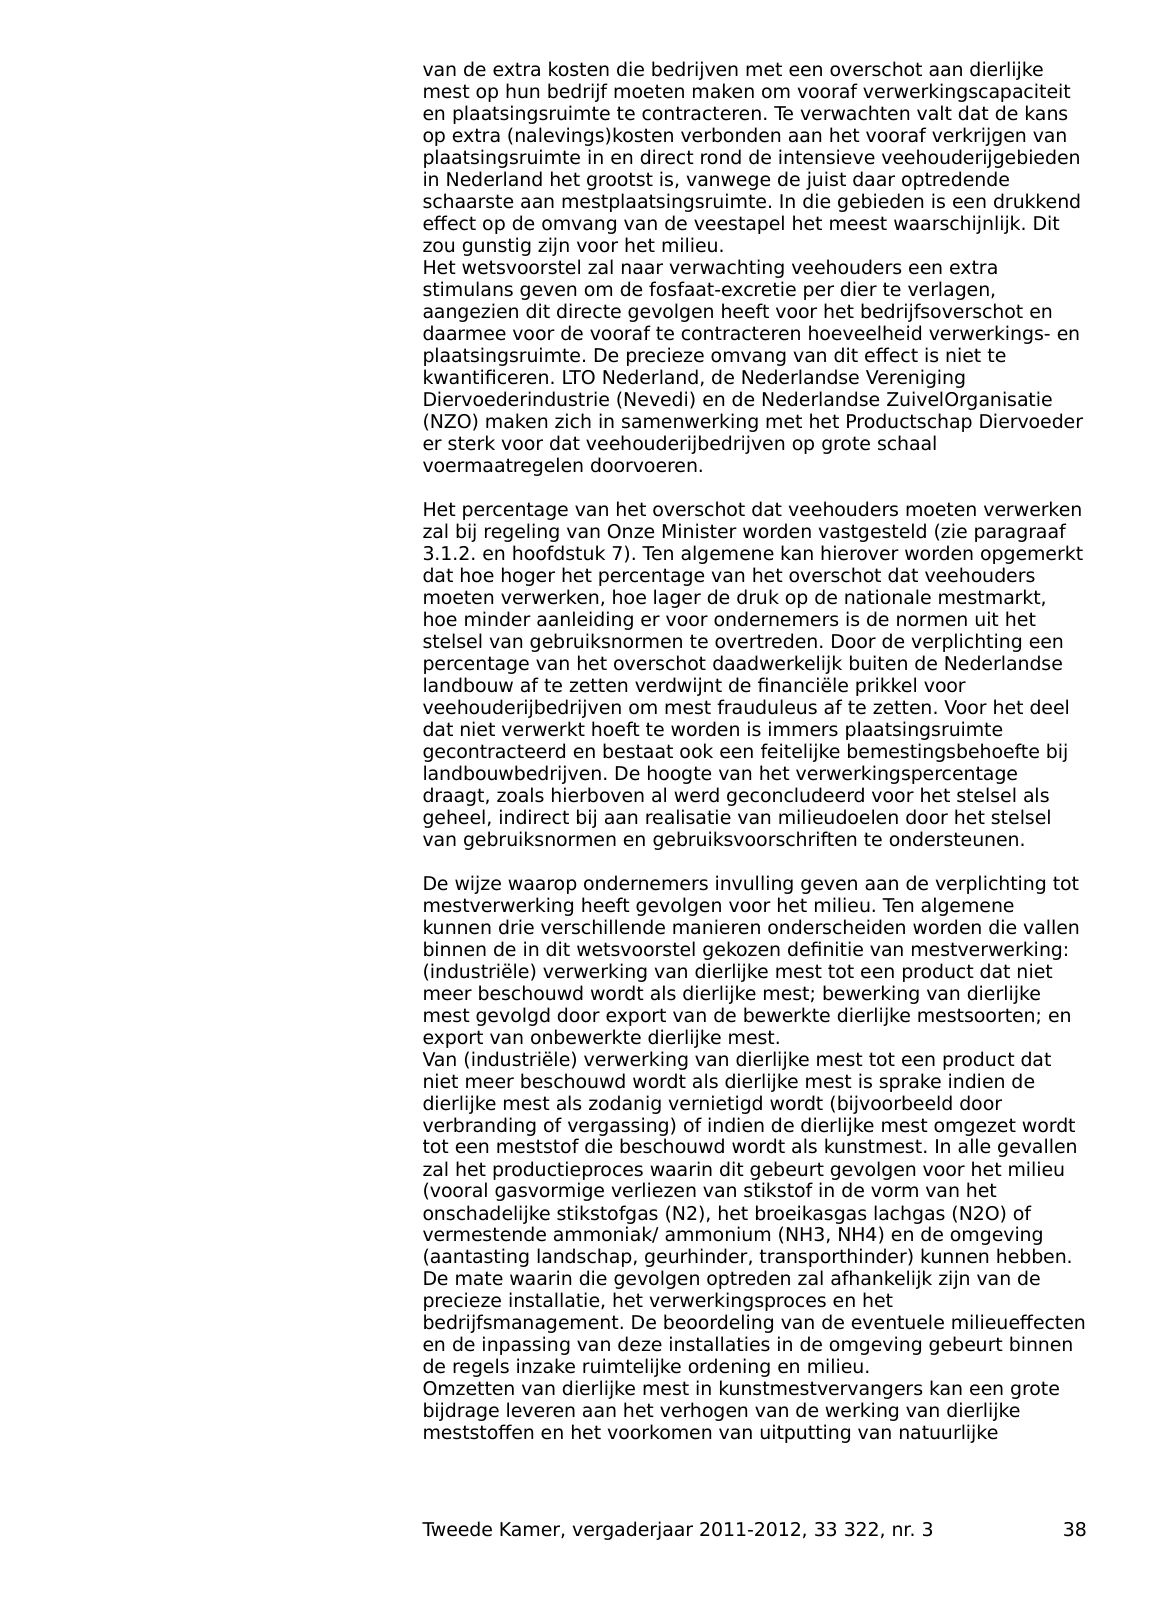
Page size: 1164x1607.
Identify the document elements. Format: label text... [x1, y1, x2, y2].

text Het wetsvoorstel zal naar verwachting veehouders een extra stimulans geven om de fosfaat-excretie per dier te verlagen, aangezien dit directe gevolgen heeft voor het bedrijfsoverschot en daarmee voor de vooraf te contracteren hoeveelheid verwerkings- en plaatsingsruimte. De precieze omvang van dit effect is niet te kwantificeren. LTO Nederland, de Nederlandse Vereniging Diervoederindustrie (Nevedi) en de Nederlandse ZuivelOrganisatie (NZO) maken zich in samenwerking met het Productschap Diervoeder er sterk voor dat veehouderijbedrijven op grote schaal voermaatregelen doorvoeren. [422, 257, 1087, 477]
text Van (industriële) verwerking van dierlijke mest tot een product dat niet meer beschouwd wordt als dierlijke mest is sprake indien de dierlijke mest als zodanig vernietigd wordt (bijvoorbeeld door verbranding of vergassing) of indien de dierlijke mest omgezet wordt tot een meststof die beschouwd wordt als kunstmest. In alle gevallen zal het productieproces waarin dit gebeurt gevolgen voor het milieu (vooral gasvormige verliezen van stikstof in de vorm van het onschadelijke stikstofgas (N2), het broeikasgas lachgas (N2O) of vermestende ammoniak/ ammonium (NH3, NH4) en de omgeving (aantasting landschap, geurhinder, transporthinder) kunnen hebben. De mate waarin die gevolgen optreden zal afhankelijk zijn van de precieze installatie, het verwerkingsproces en het bedrijfsmanagement. De beoordeling van de eventuele milieueffecten en de inpassing van deze installaties in de omgeving gebeurt binnen de regels inzake ruimtelijke ordening en milieu. [422, 1048, 1087, 1378]
text van de extra kosten die bedrijven met een overschot aan dierlijke mest op hun bedrijf moeten maken om vooraf verwerkingscapaciteit en plaatsingsruimte te contracteren. Te verwachten valt dat de kans op extra (nalevings)kosten verbonden aan het vooraf verkrijgen van plaatsingsruimte in en direct rond de intensieve veehouderijgebieden in Nederland het grootst is, vanwege de juist daar optredende schaarste aan mestplaatsingsruimte. In die gebieden is een drukkend effect op de omvang van de veestapel het meest waarschijnlijk. Dit zou gunstig zijn voor het milieu. [422, 59, 1087, 257]
text De wijze waarop ondernemers invulling geven aan de verplichting tot mestverwerking heeft gevolgen voor het milieu. Ten algemene kunnen drie verschillende manieren onderscheiden worden die vallen binnen de in dit wetsvoorstel gekozen definitie van mestverwerking: (industriële) verwerking van dierlijke mest tot een product dat niet meer beschouwd wordt als dierlijke mest; bewerking van dierlijke mest gevolgd door export van de bewerkte dierlijke mestsoorten; en export van onbewerkte dierlijke mest. [422, 873, 1087, 1048]
text Omzetten van dierlijke mest in kunstmestvervangers kan een grote bijdrage leveren aan het verhogen van de werking van dierlijke meststoffen en het voorkomen van uitputting van natuurlijke [422, 1378, 1087, 1444]
text Het percentage van het overschot dat veehouders moeten verwerken zal bij regeling van Onze Minister worden vastgesteld (zie paragraaf 3.1.2. en hoofdstuk 7). Ten algemene kan hierover worden opgemerkt dat hoe hoger het percentage van het overschot dat veehouders moeten verwerken, hoe lager de druk op de nationale mestmarkt, hoe minder aanleiding er voor ondernemers is de normen uit het stelsel van gebruiksnormen te overtreden. Door de verplichting een percentage van het overschot daadwerkelijk buiten de Nederlandse landbouw af te zetten verdwijnt de financiële prikkel voor veehouderijbedrijven om mest frauduleus af te zetten. Voor het deel dat niet verwerkt hoeft te worden is immers plaatsingsruimte gecontracteerd en bestaat ook een feitelijke bemestingsbehoefte bij landbouwbedrijven. De hoogte van het verwerkingspercentage draagt, zoals hierboven al werd geconcludeerd voor het stelsel als geheel, indirect bij aan realisatie van milieudoelen door het stelsel van gebruiksnormen en gebruiksvoorschriften te ondersteunen. [422, 499, 1087, 851]
